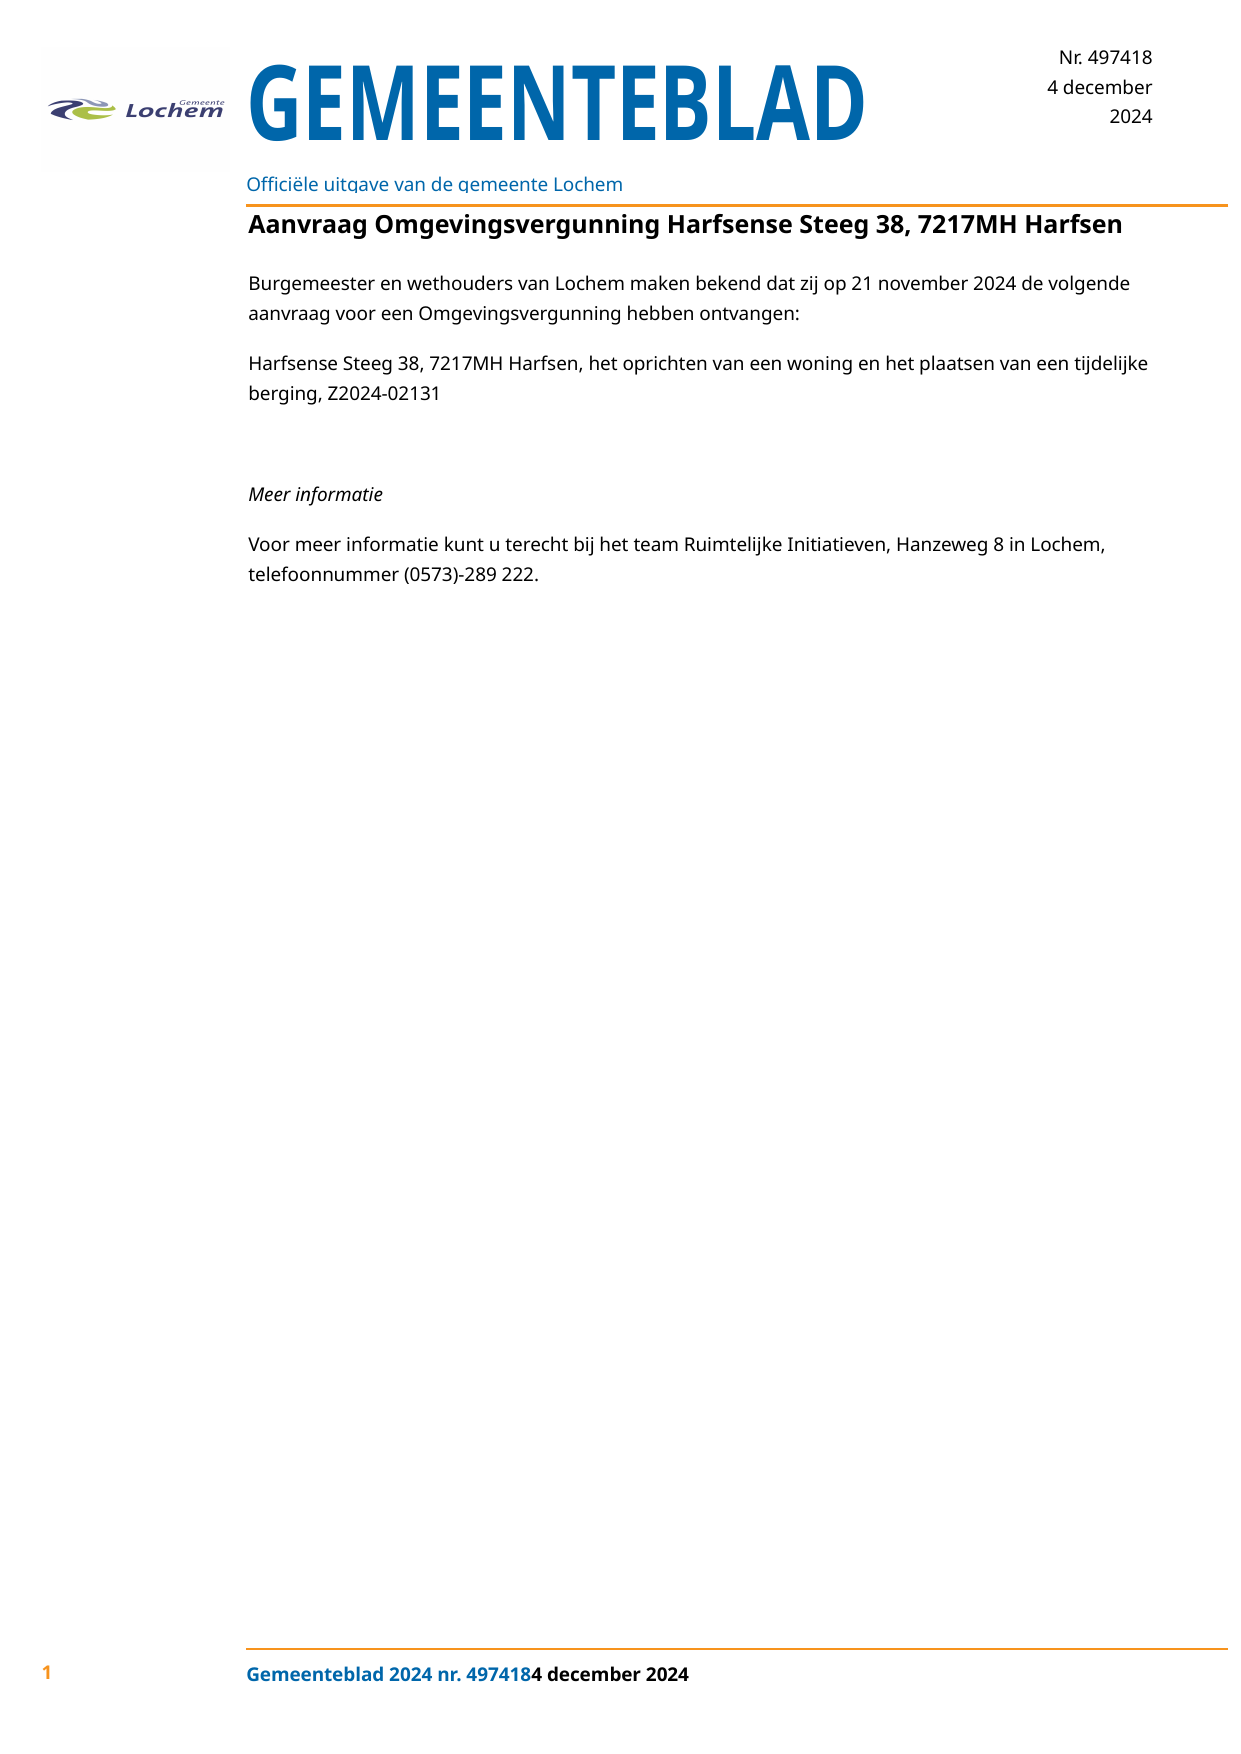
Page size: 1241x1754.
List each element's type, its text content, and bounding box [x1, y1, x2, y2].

text Aanvraag Omgevingsvergunning Harfsense Steeg 38, 7217MH Harfsen [248, 207, 1152, 241]
picture [41, 47, 231, 172]
text Harfsense Steeg 38, 7217MH Harfsen, het oprichten van een woning en het plaatsen van een tijdelijke berging, Z2024-02131 [248, 350, 1152, 406]
text Meer informatie [248, 481, 1152, 506]
text Voor meer informatie kunt u terecht bij het team Ruimtelijke Initiatieven, Hanzeweg 8 in Lochem, telefoonnummer (0573)-289 222. [248, 531, 1152, 586]
text Burgemeester en wethouders van Lochem maken bekend dat zij op 21 november 2024 de volgende aanvraag voor een Omgevingsvergunning hebben ontvangen: [248, 270, 1152, 326]
